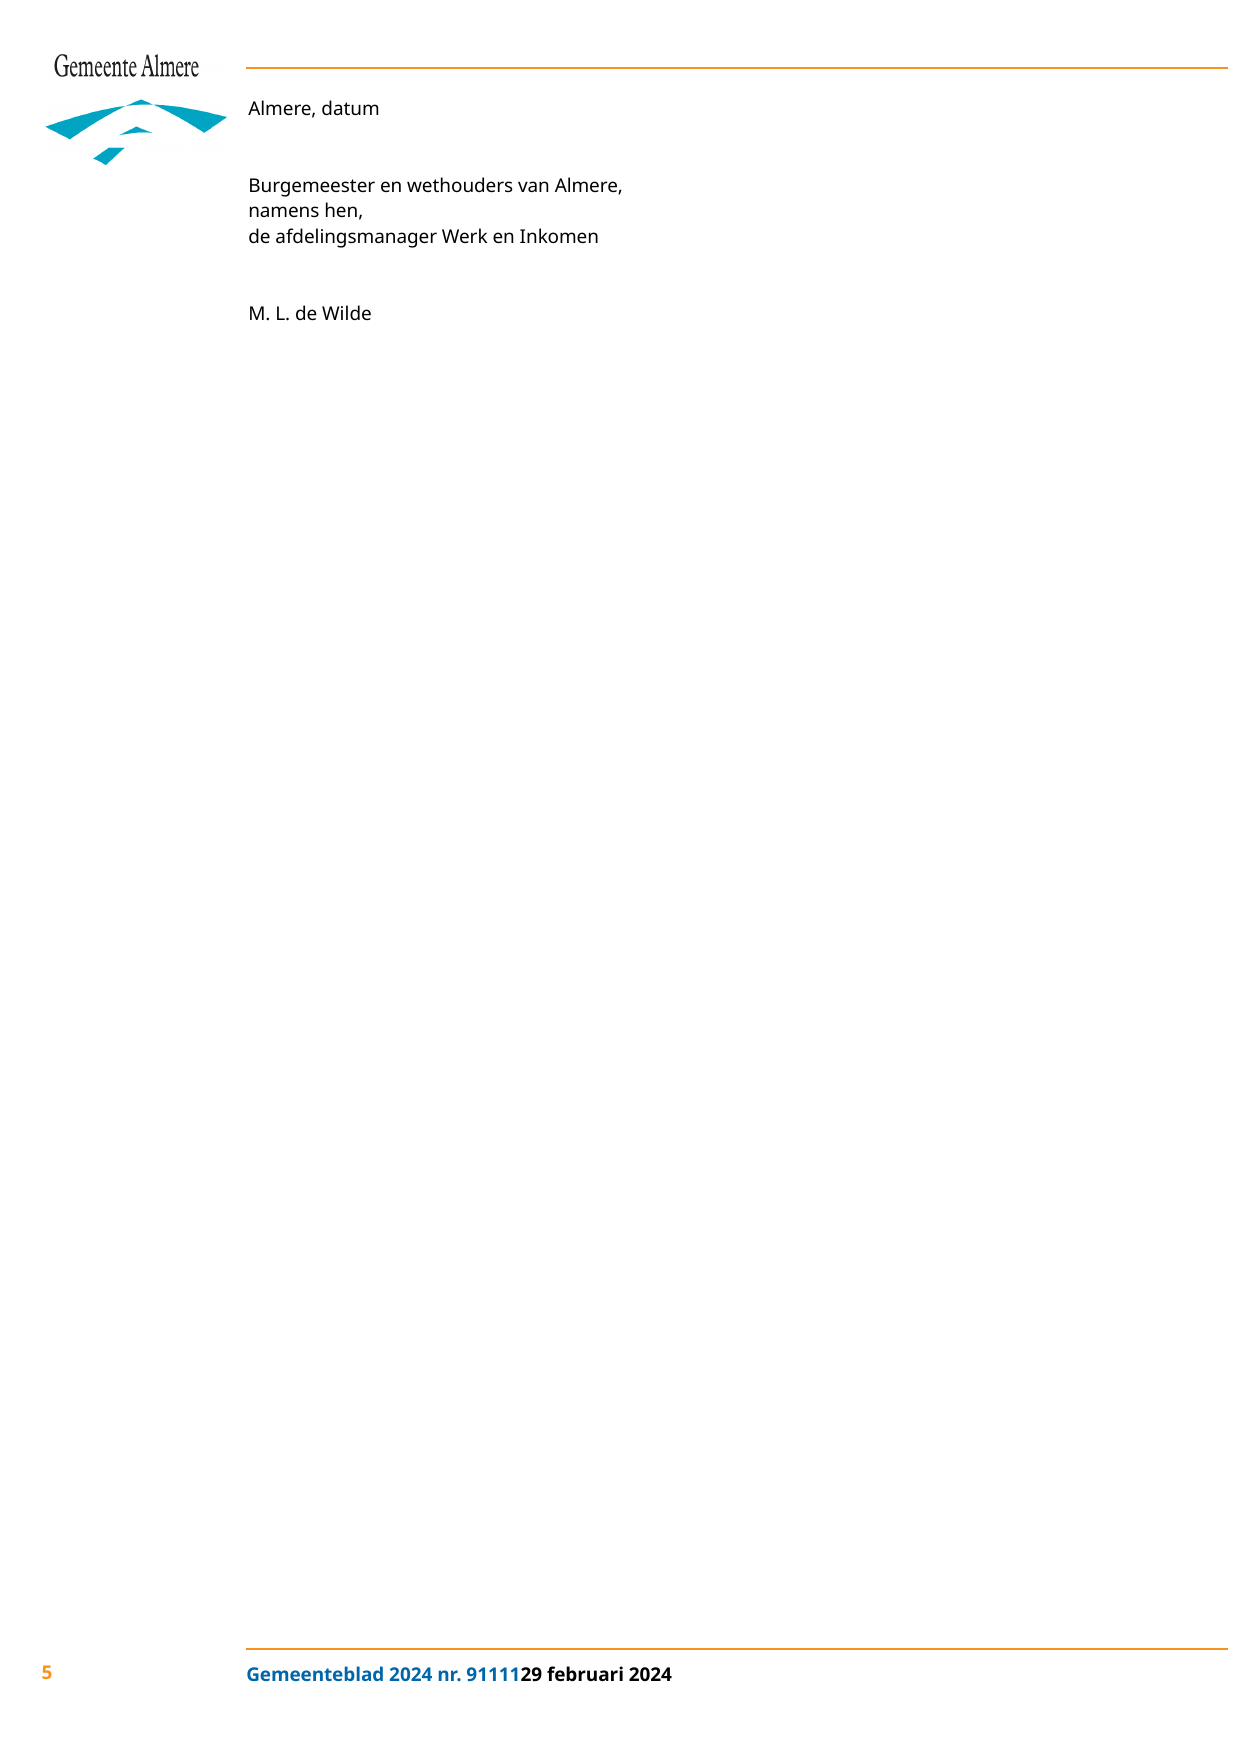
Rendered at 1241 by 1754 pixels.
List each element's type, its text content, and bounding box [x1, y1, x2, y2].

picture [41, 47, 231, 172]
text Burgemeester en wethouders van Almere, [248, 172, 1152, 198]
text de afdelingsmanager Werk en Inkomen [248, 223, 1152, 249]
text M. L. de Wilde [248, 301, 1152, 326]
text namens hen, [248, 198, 1152, 223]
text Almere, datum [248, 95, 1152, 121]
